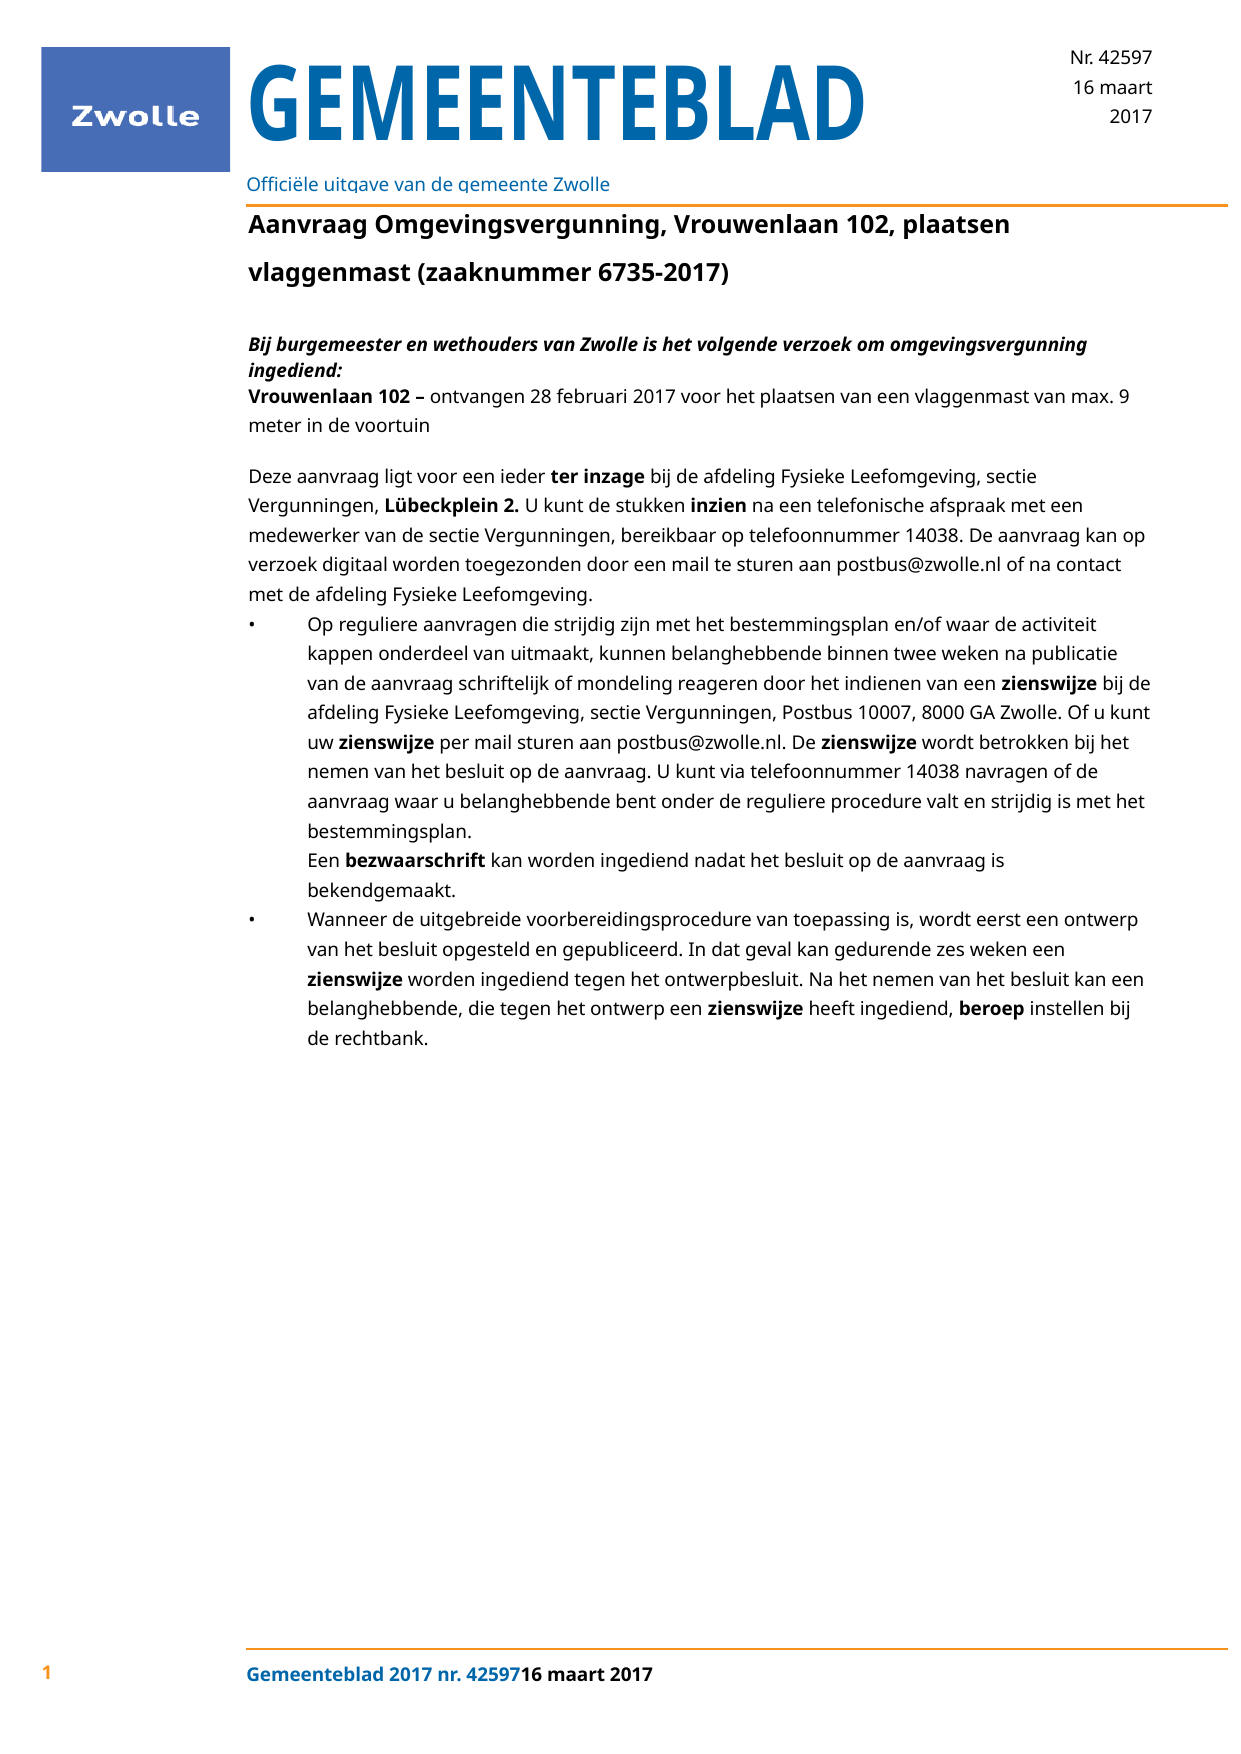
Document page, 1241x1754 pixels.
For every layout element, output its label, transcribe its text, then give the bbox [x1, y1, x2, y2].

text Aanvraag Omgevingsvergunning, Vrouwenlaan 102, plaatsen vlaggenmast (zaaknummer 6735-2017) [248, 207, 1152, 288]
list Wanneer de uitgebreide voorbereidingsprocedure van toepassing is, wordt eerst een ontwerp van het besluit opgesteld en gepubliceerd. In dat geval kan gedurende zes weken een zienswijze worden ingediend tegen het ontwerpbesluit. Na het nemen van het besluit kan een belanghebbende, die tegen het ontwerp een zienswijze heeft ingediend, beroep instellen bij de rechtbank. [248, 907, 1152, 1051]
text Bij burgemeester en wethouders van Zwolle is het volgende verzoek om omgevingsvergunning ingediend: [248, 331, 1152, 383]
list Op reguliere aanvragen die strijdig zijn met het bestemmingsplan en/of waar de activiteit kappen onderdeel van uitmaakt, kunnen belanghebbende binnen twee weken na publicatie van de aanvraag schriftelijk of mondeling reageren door het indienen van een zienswijze bij de afdeling Fysieke Leefomgeving, sectie Vergunningen, Postbus 10007, 8000 GA Zwolle. Of u kunt uw zienswijze per mail sturen aan postbus@zwolle.nl. De zienswijze wordt betrokken bij het nemen van het besluit op de aanvraag. U kunt via telefoonnummer 14038 navragen of de aanvraag waar u belanghebbende bent onder de reguliere procedure valt en strijdig is met het bestemmingsplan. [248, 611, 1152, 844]
text Vrouwenlaan 102 – ontvangen 28 februari 2017 voor het plaatsen van een vlaggenmast van max. 9 meter in de voortuin [248, 383, 1152, 438]
list Een bezwaarschrift kan worden ingediend nadat het besluit op de aanvraag is bekendgemaakt. [248, 847, 1152, 903]
text Deze aanvraag ligt voor een ieder ter inzage bij de afdeling Fysieke Leefomgeving, sectie Vergunningen, Lübeckplein 2. U kunt de stukken inzien na een telefonische afspraak met een medewerker van de sectie Vergunningen, bereikbaar op telefoonnummer 14038. De aanvraag kan op verzoek digitaal worden toegezonden door een mail te sturen aan postbus@zwolle.nl of na contact met de afdeling Fysieke Leefomgeving. [248, 463, 1152, 607]
picture [41, 47, 231, 172]
